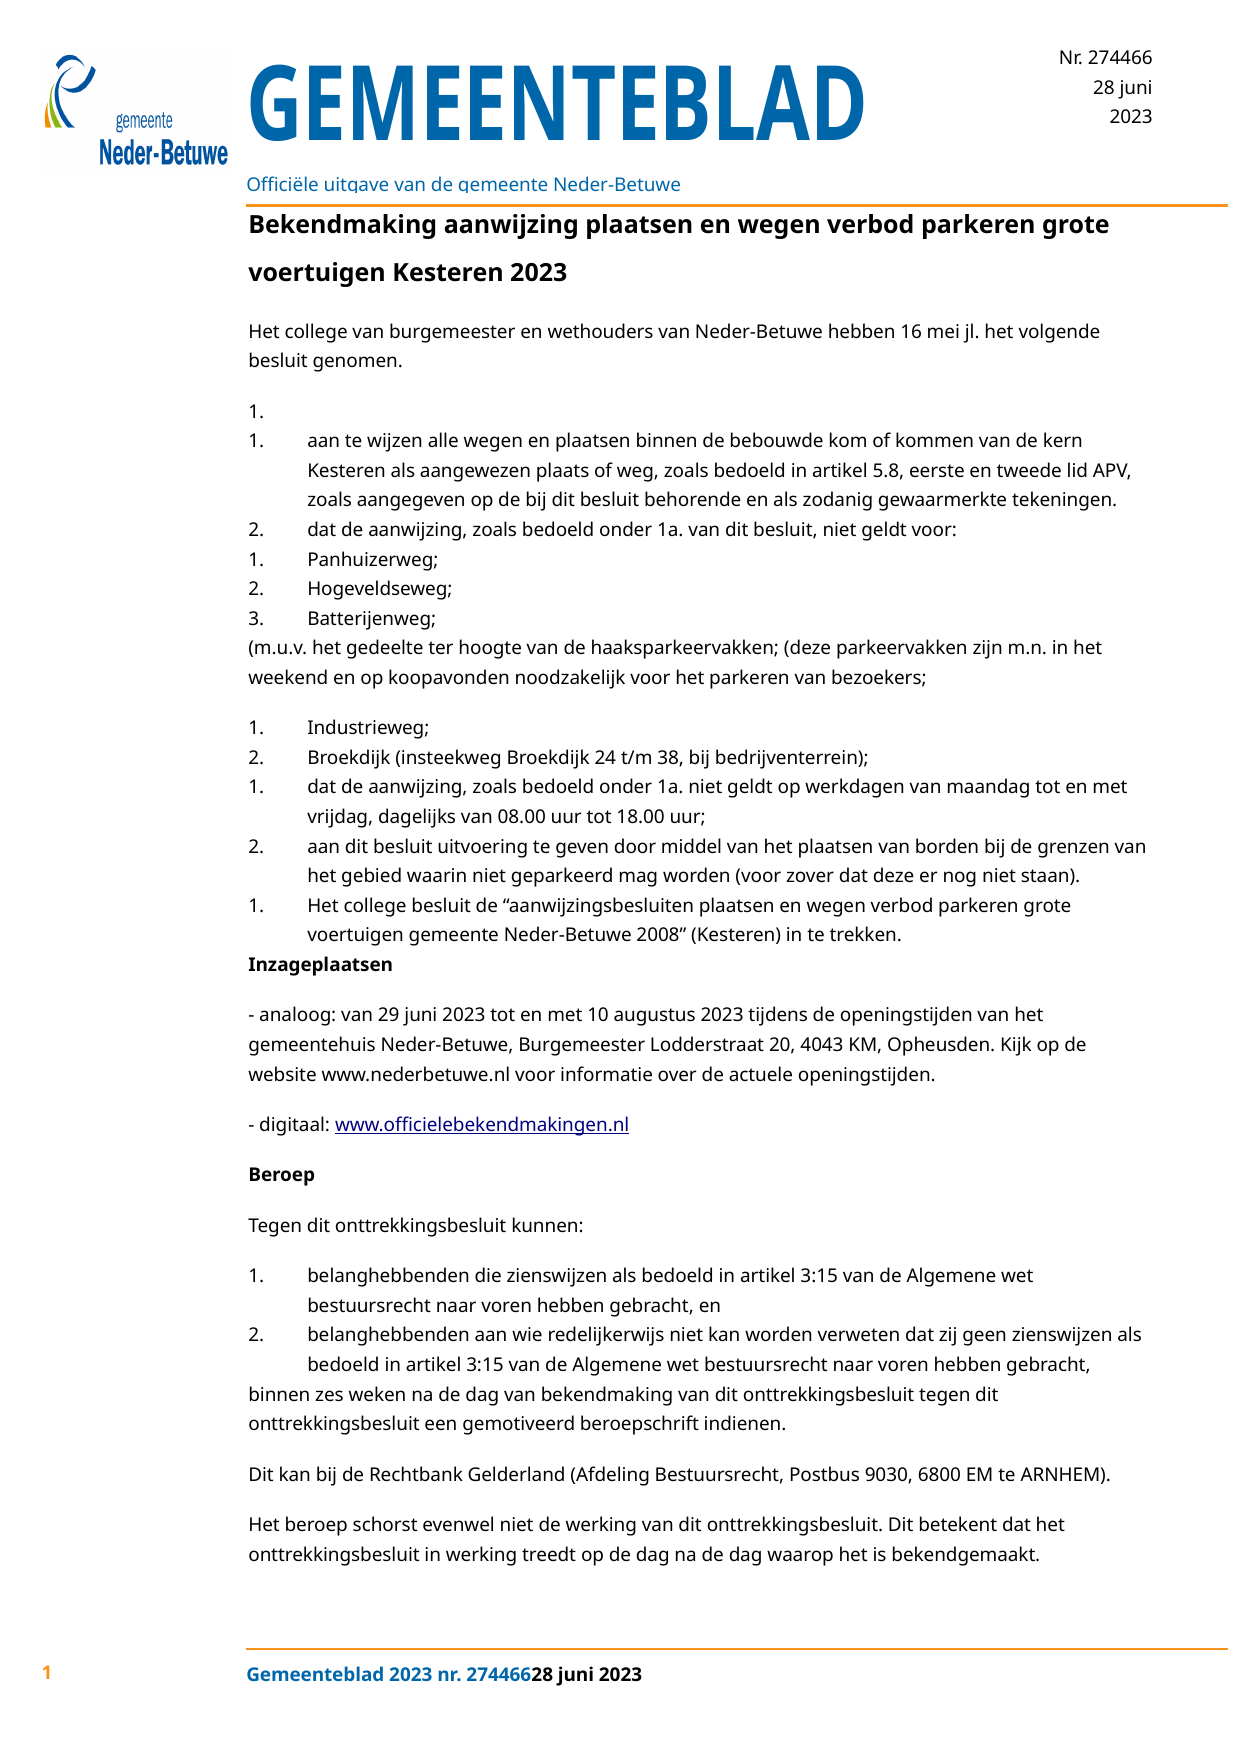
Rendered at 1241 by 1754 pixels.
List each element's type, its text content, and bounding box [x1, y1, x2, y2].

list Batterijenweg; [248, 605, 1152, 631]
list dat de aanwijzing, zoals bedoeld onder 1a. van dit besluit, niet geldt voor: [248, 516, 1152, 542]
list Panhuizerweg; [248, 546, 1152, 572]
text Bekendmaking aanwijzing plaatsen en wegen verbod parkeren grote voertuigen Kesteren 2023 [248, 207, 1152, 288]
list aan dit besluit uitvoering te geven door middel van het plaatsen van borden bij de grenzen van het gebied waarin niet geparkeerd mag worden (voor zover dat deze er nog niet staan). [248, 833, 1152, 888]
text Tegen dit onttrekkingsbesluit kunnen: [248, 1212, 1152, 1238]
list belanghebbenden aan wie redelijkerwijs niet kan worden verweten dat zij geen zienswijzen als bedoeld in artikel 3:15 van de Algemene wet bestuursrecht naar voren hebben gebracht, [248, 1322, 1152, 1377]
text - digitaal: www.officielebekendmakingen.nl [248, 1111, 1152, 1137]
list Industrieweg; [248, 714, 1152, 740]
text (m.u.v. het gedeelte ter hoogte van de haaksparkeervakken; (deze parkeervakken zijn m.n. in het weekend en op koopavonden noodzakelijk voor het parkeren van bezoekers; [248, 634, 1152, 690]
list Broekdijk (insteekweg Broekdijk 24 t/m 38, bij bedrijventerrein); [248, 744, 1152, 770]
picture [41, 47, 231, 172]
text Het college van burgemeester en wethouders van Neder-Betuwe hebben 16 mei jl. het volgende besluit genomen. [248, 318, 1152, 373]
text - analoog: van 29 juni 2023 tot en met 10 augustus 2023 tijdens de openingstijden van het gemeentehuis Neder-Betuwe, Burgemeester Lodderstraat 20, 4043 KM, Opheusden. Kijk op de website www.nederbetuwe.nl voor informatie over de actuele openingstijden. [248, 1002, 1152, 1087]
list Het college besluit de “aanwijzingsbesluiten plaatsen en wegen verbod parkeren grote voertuigen gemeente Neder-Betuwe 2008” (Kesteren) in te trekken. [248, 892, 1152, 947]
text binnen zes weken na de dag van bekendmaking van dit onttrekkingsbesluit tegen dit onttrekkingsbesluit een gemotiveerd beroepschrift indienen. [248, 1381, 1152, 1436]
text Dit kan bij de Rechtbank Gelderland (Afdeling Bestuursrecht, Postbus 9030, 6800 EM te ARNHEM). [248, 1461, 1152, 1487]
text Inzageplaatsen [248, 951, 1152, 977]
text Beroep [248, 1162, 1152, 1187]
list Hogeveldseweg; [248, 575, 1152, 601]
list belanghebbenden die zienswijzen als bedoeld in artikel 3:15 van de Algemene wet bestuursrecht naar voren hebben gebracht, en [248, 1262, 1152, 1318]
list aan te wijzen alle wegen en plaatsen binnen de bebouwde kom of kommen van de kern Kesteren als aangewezen plaats of weg, zoals bedoeld in artikel 5.8, eerste en tweede lid APV, zoals aangegeven op de bij dit besluit behorende en als zodanig gewaarmerkte tekeningen. [248, 427, 1152, 512]
text Het beroep schorst evenwel niet de werking van dit onttrekkingsbesluit. Dit betekent dat het onttrekkingsbesluit in werking treedt op de dag na de dag waarop het is bekendgemaakt. [248, 1511, 1152, 1567]
list dat de aanwijzing, zoals bedoeld onder 1a. niet geldt op werkdagen van maandag tot en met vrijdag, dagelijks van 08.00 uur tot 18.00 uur; [248, 774, 1152, 829]
